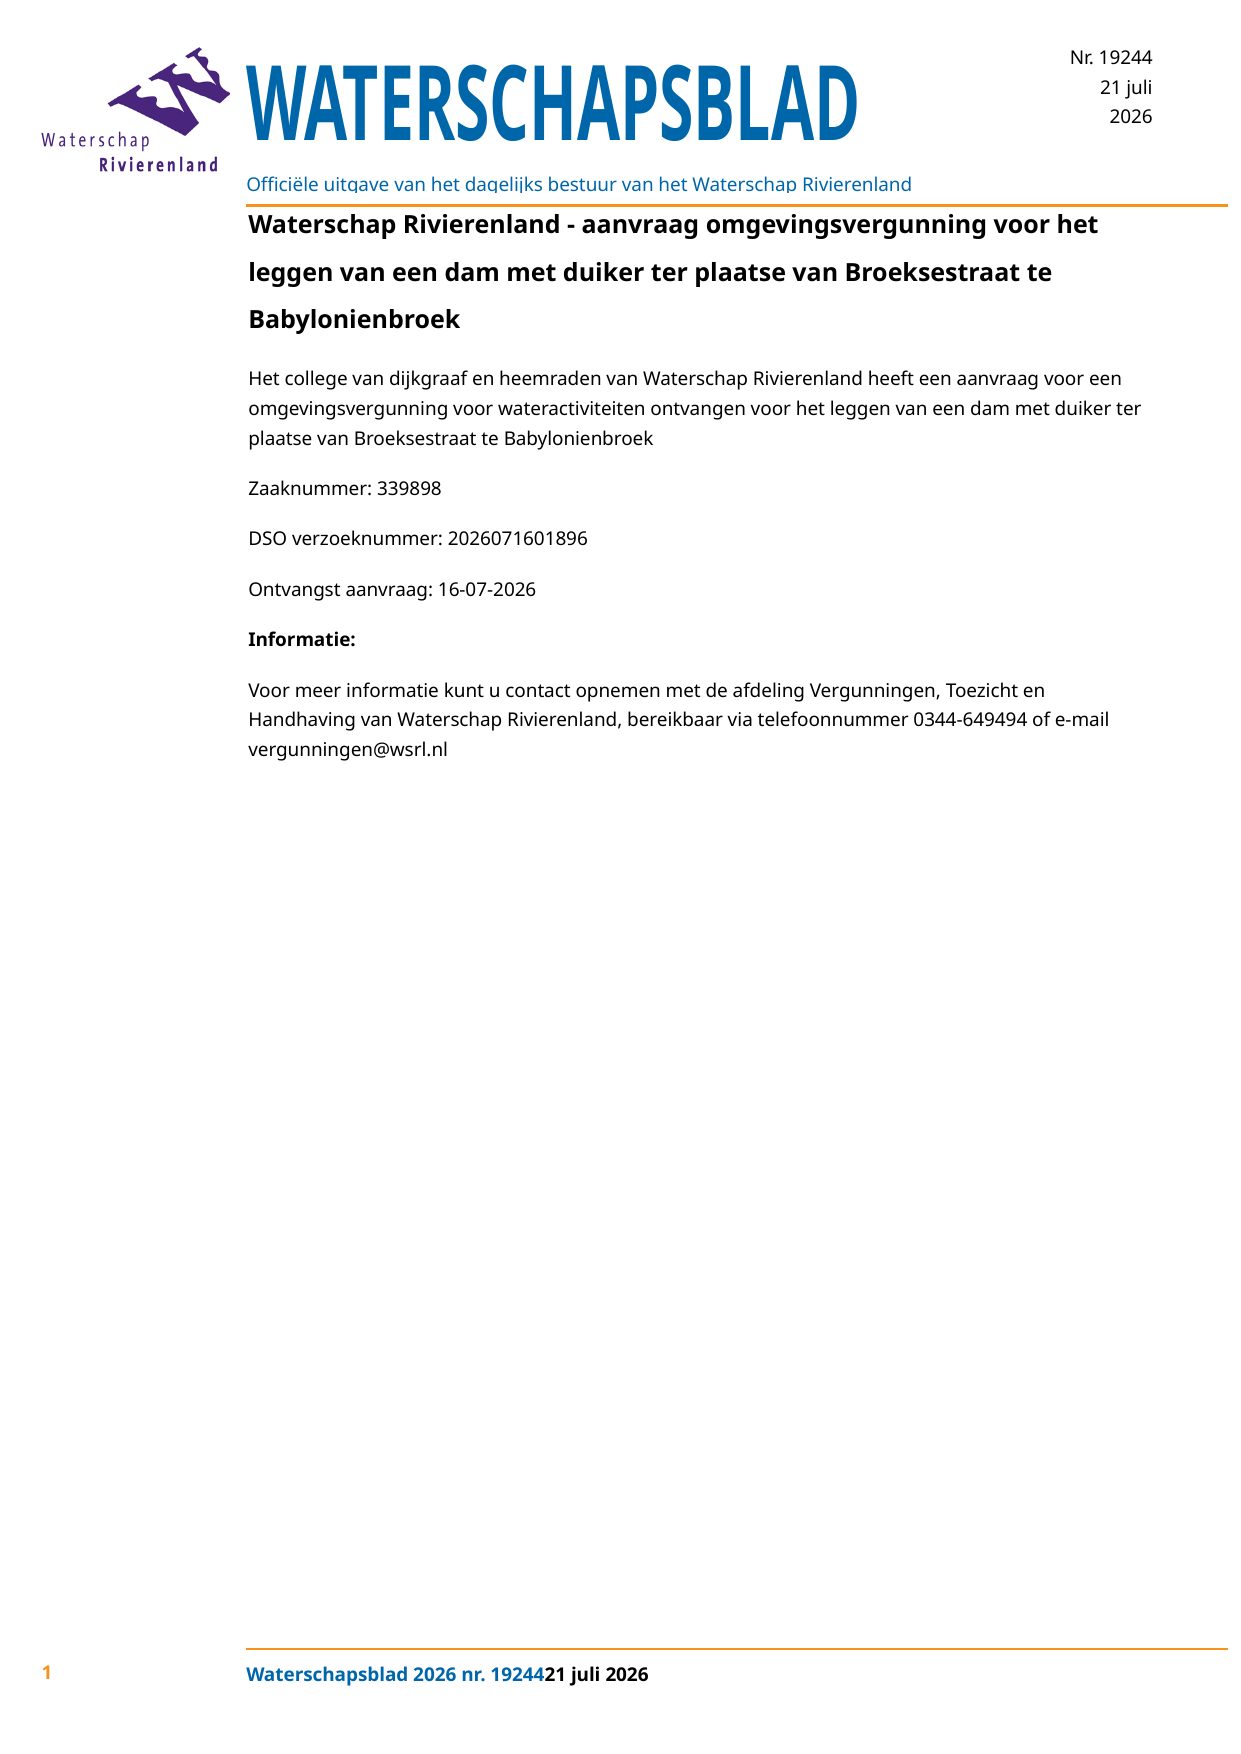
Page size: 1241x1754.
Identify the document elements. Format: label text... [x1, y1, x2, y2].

text Voor meer informatie kunt u contact opnemen met de afdeling Vergunningen, Toezicht en Handhaving van Waterschap Rivierenland, bereikbaar via telefoonnummer 0344-649494 of e-mail vergunningen@wsrl.nl [248, 677, 1152, 762]
picture [41, 47, 231, 172]
text Ontvangst aanvraag: 16-07-2026 [248, 576, 1152, 602]
text DSO verzoeknummer: 2026071601896 [248, 526, 1152, 551]
text Zaaknummer: 339898 [248, 475, 1152, 501]
text Informatie: [248, 626, 1152, 652]
text Het college van dijkgraaf en heemraden van Waterschap Rivierenland heeft een aanvraag voor een omgevingsvergunning voor wateractiviteiten ontvangen voor het leggen van een dam met duiker ter plaatse van Broeksestraat te Babylonienbroek [248, 366, 1152, 450]
text Waterschap Rivierenland - aanvraag omgevingsvergunning voor het leggen van een dam met duiker ter plaatse van Broeksestraat te Babylonienbroek [248, 207, 1152, 336]
